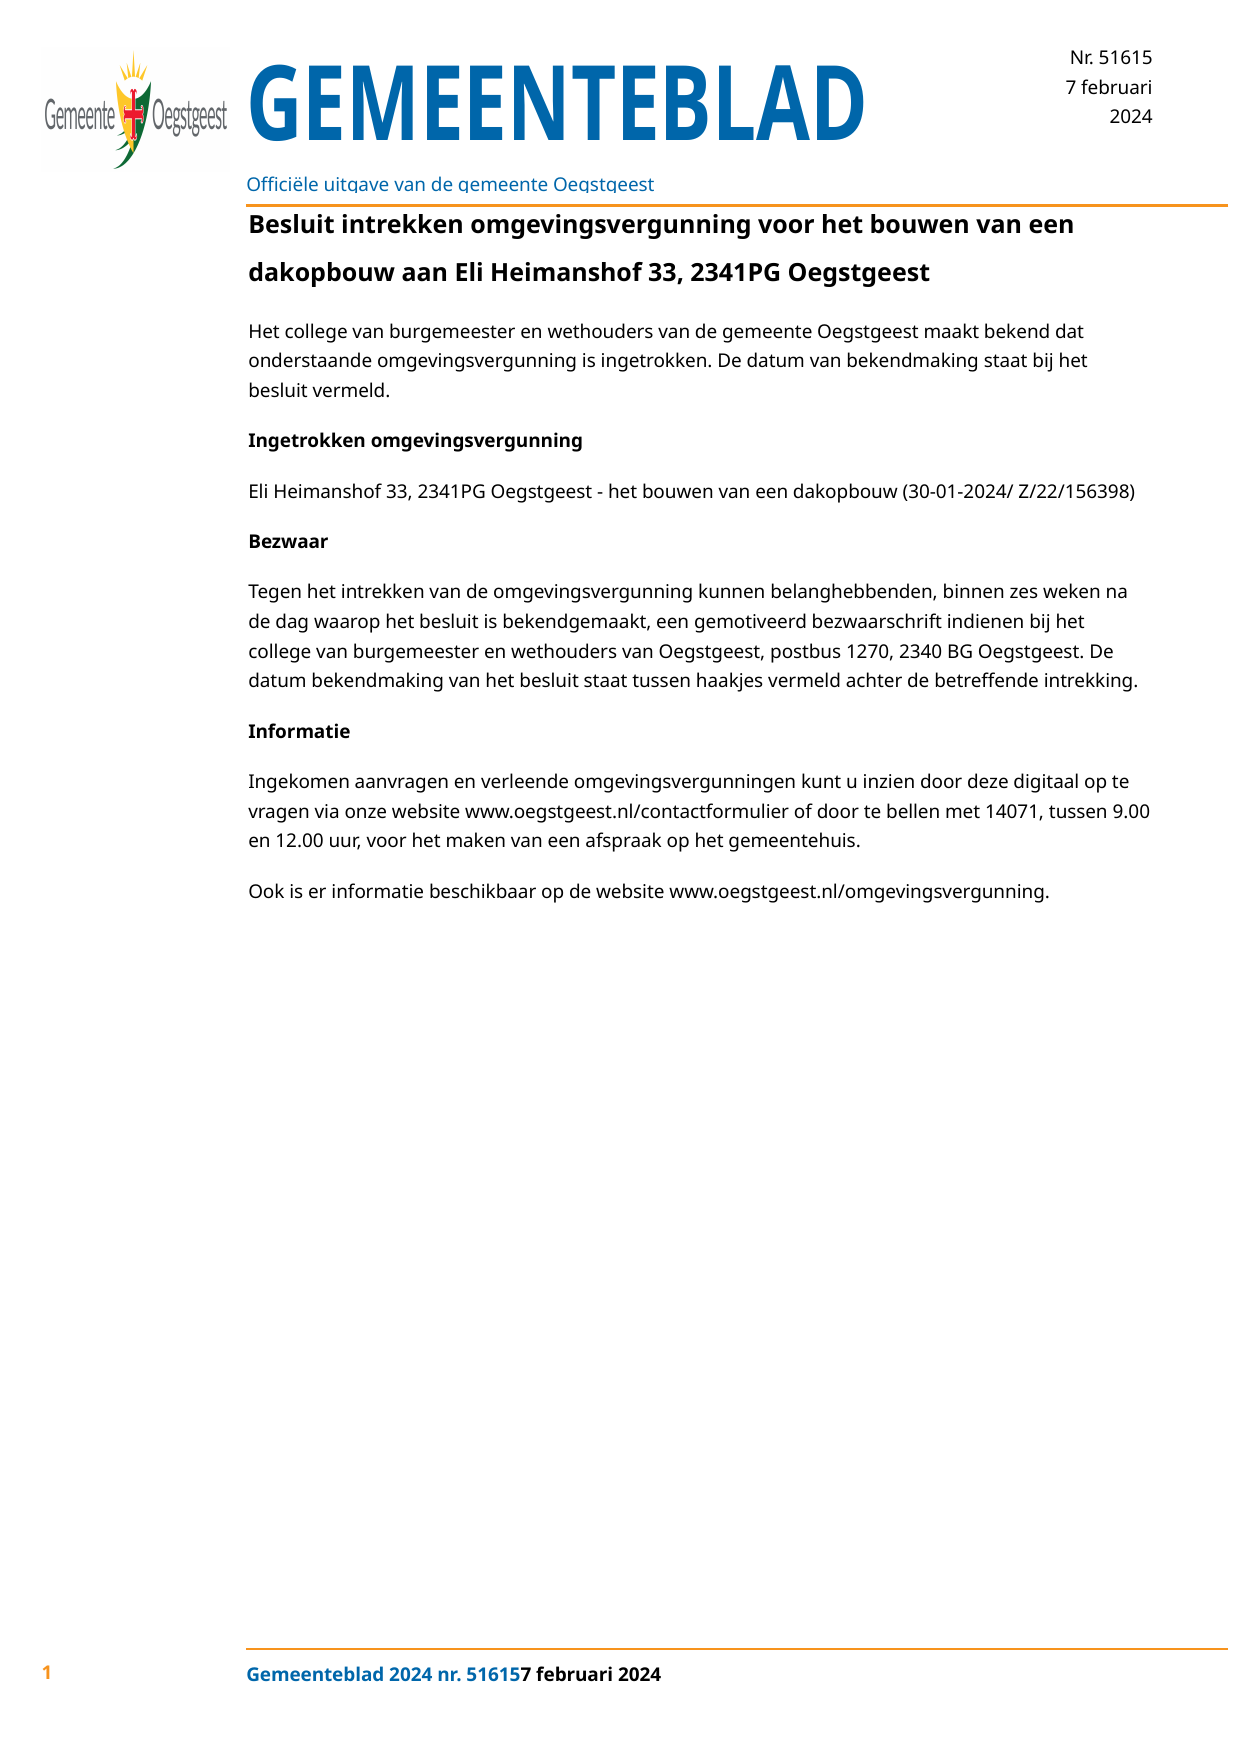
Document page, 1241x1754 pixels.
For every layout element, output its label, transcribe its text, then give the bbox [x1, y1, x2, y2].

text Ingekomen aanvragen en verleende omgevingsvergunningen kunt u inzien door deze digitaal op te vragen via onze website www.oegstgeest.nl/contactformulier of door te bellen met 14071, tussen 9.00 en 12.00 uur, voor het maken van een afspraak op het gemeentehuis. [248, 768, 1152, 853]
text Het college van burgemeester en wethouders van de gemeente Oegstgeest maakt bekend dat onderstaande omgevingsvergunning is ingetrokken. De datum van bekendmaking staat bij het besluit vermeld. [248, 318, 1152, 403]
text Ingetrokken omgevingsvergunning [248, 427, 1152, 453]
text Informatie [248, 718, 1152, 744]
text Tegen het intrekken van de omgevingsvergunning kunnen belanghebbenden, binnen zes weken na de dag waarop het besluit is bekendgemaakt, een gemotiveerd bezwaarschrift indienen bij het college van burgemeester en wethouders van Oegstgeest, postbus 1270, 2340 BG Oegstgeest. De datum bekendmaking van het besluit staat tussen haakjes vermeld achter de betreffende intrekking. [248, 579, 1152, 693]
text Eli Heimanshof 33, 2341PG Oegstgeest - het bouwen van een dakopbouw (30-01-2024/ Z/22/156398) [248, 478, 1152, 504]
picture [41, 47, 231, 172]
text Ook is er informatie beschikbaar op de website www.oegstgeest.nl/omgevingsvergunning. [248, 878, 1152, 904]
text Besluit intrekken omgevingsvergunning voor het bouwen van een dakopbouw aan Eli Heimanshof 33, 2341PG Oegstgeest [248, 207, 1152, 288]
text Bezwaar [248, 528, 1152, 554]
